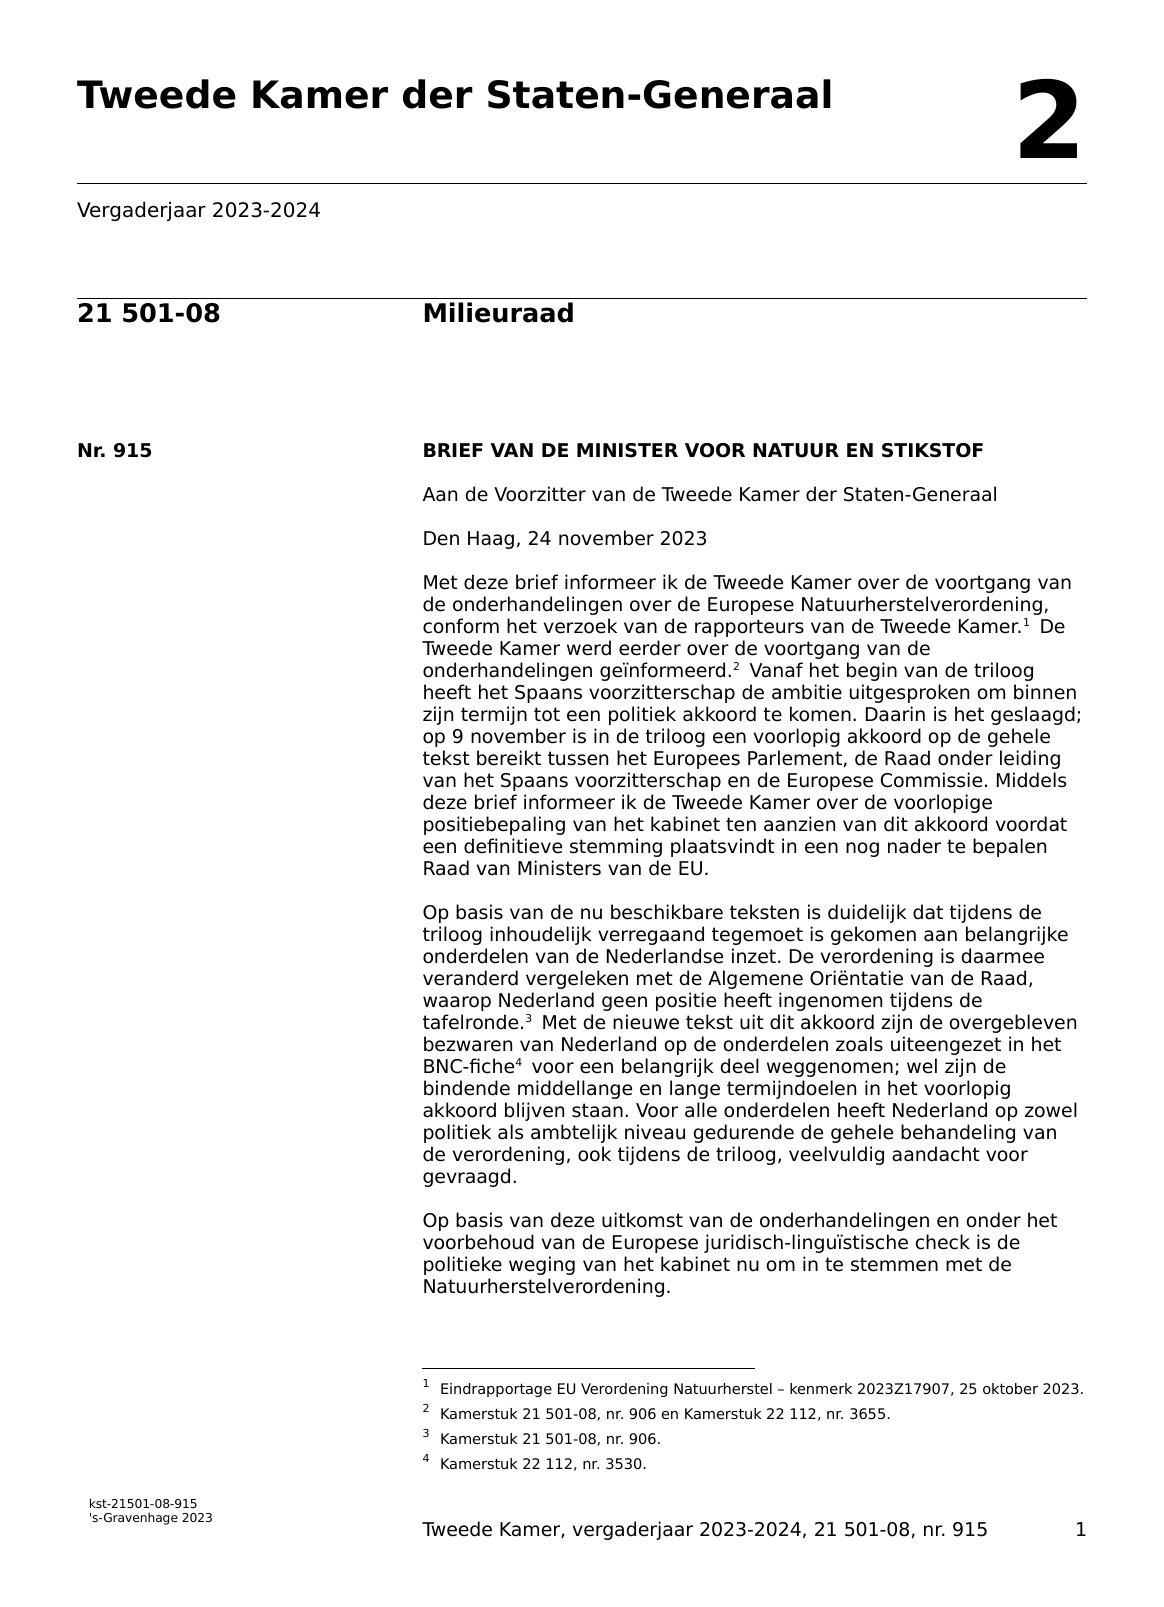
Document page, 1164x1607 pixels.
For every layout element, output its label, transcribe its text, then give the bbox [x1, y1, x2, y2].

text Kamerstuk 21 501-08, nr. 906. [422, 1427, 1087, 1449]
text Kamerstuk 22 112, nr. 3530. [422, 1452, 1087, 1474]
text Op basis van deze uitkomst van de onderhandelingen en onder het voorbehoud van de Europese juridisch-linguïstische check is de politieke weging van het kabinet nu om in te stemmen met de Natuurherstelverordening. [422, 1210, 1087, 1298]
text Kamerstuk 21 501-08, nr. 906 en Kamerstuk 22 112, nr. 3655. [422, 1402, 1087, 1424]
text Eindrapportage EU Verordening Natuurherstel – kenmerk 2023Z17907, 25 oktober 2023. [422, 1377, 1087, 1399]
text Den Haag, 24 november 2023 [422, 528, 1087, 550]
text Met deze brief informeer ik de Tweede Kamer over de voortgang van de onderhandelingen over de Europese Natuurherstelverordening, conform het verzoek van de rapporteurs van de Tweede Kamer. De Tweede Kamer werd eerder over de voortgang van de onderhandelingen geïnformeerd. Vanaf het begin van de triloog heeft het Spaans voorzitterschap de ambitie uitgesproken om binnen zijn termijn tot een politiek akkoord te komen. Daarin is het geslaagd; op 9 november is in de triloog een voorlopig akkoord op de gehele tekst bereikt tussen het Europees Parlement, de Raad onder leiding van het Spaans voorzitterschap en de Europese Commissie. Middels deze brief informeer ik de Tweede Kamer over de voorlopige positiebepaling van het kabinet ten aanzien van dit akkoord voordat een definitieve stemming plaatsvindt in een nog nader te bepalen Raad van Ministers van de EU. [422, 572, 1087, 880]
subtitle 21 501-08 Milieuraad [77, 299, 1087, 329]
text kst-21501-08-915 [88, 1497, 323, 1511]
text Op basis van de nu beschikbare teksten is duidelijk dat tijdens de triloog inhoudelijk verregaand tegemoet is gekomen aan belangrijke onderdelen van de Nederlandse inzet. De verordening is daarmee veranderd vergeleken met de Algemene Oriëntatie van de Raad, waarop Nederland geen positie heeft ingenomen tijdens de tafelronde. Met de nieuwe tekst uit dit akkoord zijn de overgebleven bezwaren van Nederland op de onderdelen zoals uiteengezet in het BNC-fiche voor een belangrijk deel weggenomen; wel zijn de bindende middellange en lange termijndoelen in het voorlopig akkoord blijven staan. Voor alle onderdelen heeft Nederland op zowel politiek als ambtelijk niveau gedurende de gehele behandeling van de verordening, ook tijdens de triloog, veelvuldig aandacht voor gevraagd. [422, 902, 1087, 1188]
subtitle Nr. 915 BRIEF VAN DE MINISTER VOOR NATUUR EN STIKSTOF [77, 440, 1087, 462]
table_header 2 [886, 59, 1087, 183]
table_cell Vergaderjaar 2023-2024 [77, 184, 1087, 298]
text 's-Gravenhage 2023 [88, 1511, 323, 1525]
text Aan de Voorzitter van de Tweede Kamer der Staten-Generaal [422, 484, 1087, 506]
table_header Tweede Kamer der Staten-Generaal [77, 59, 886, 183]
